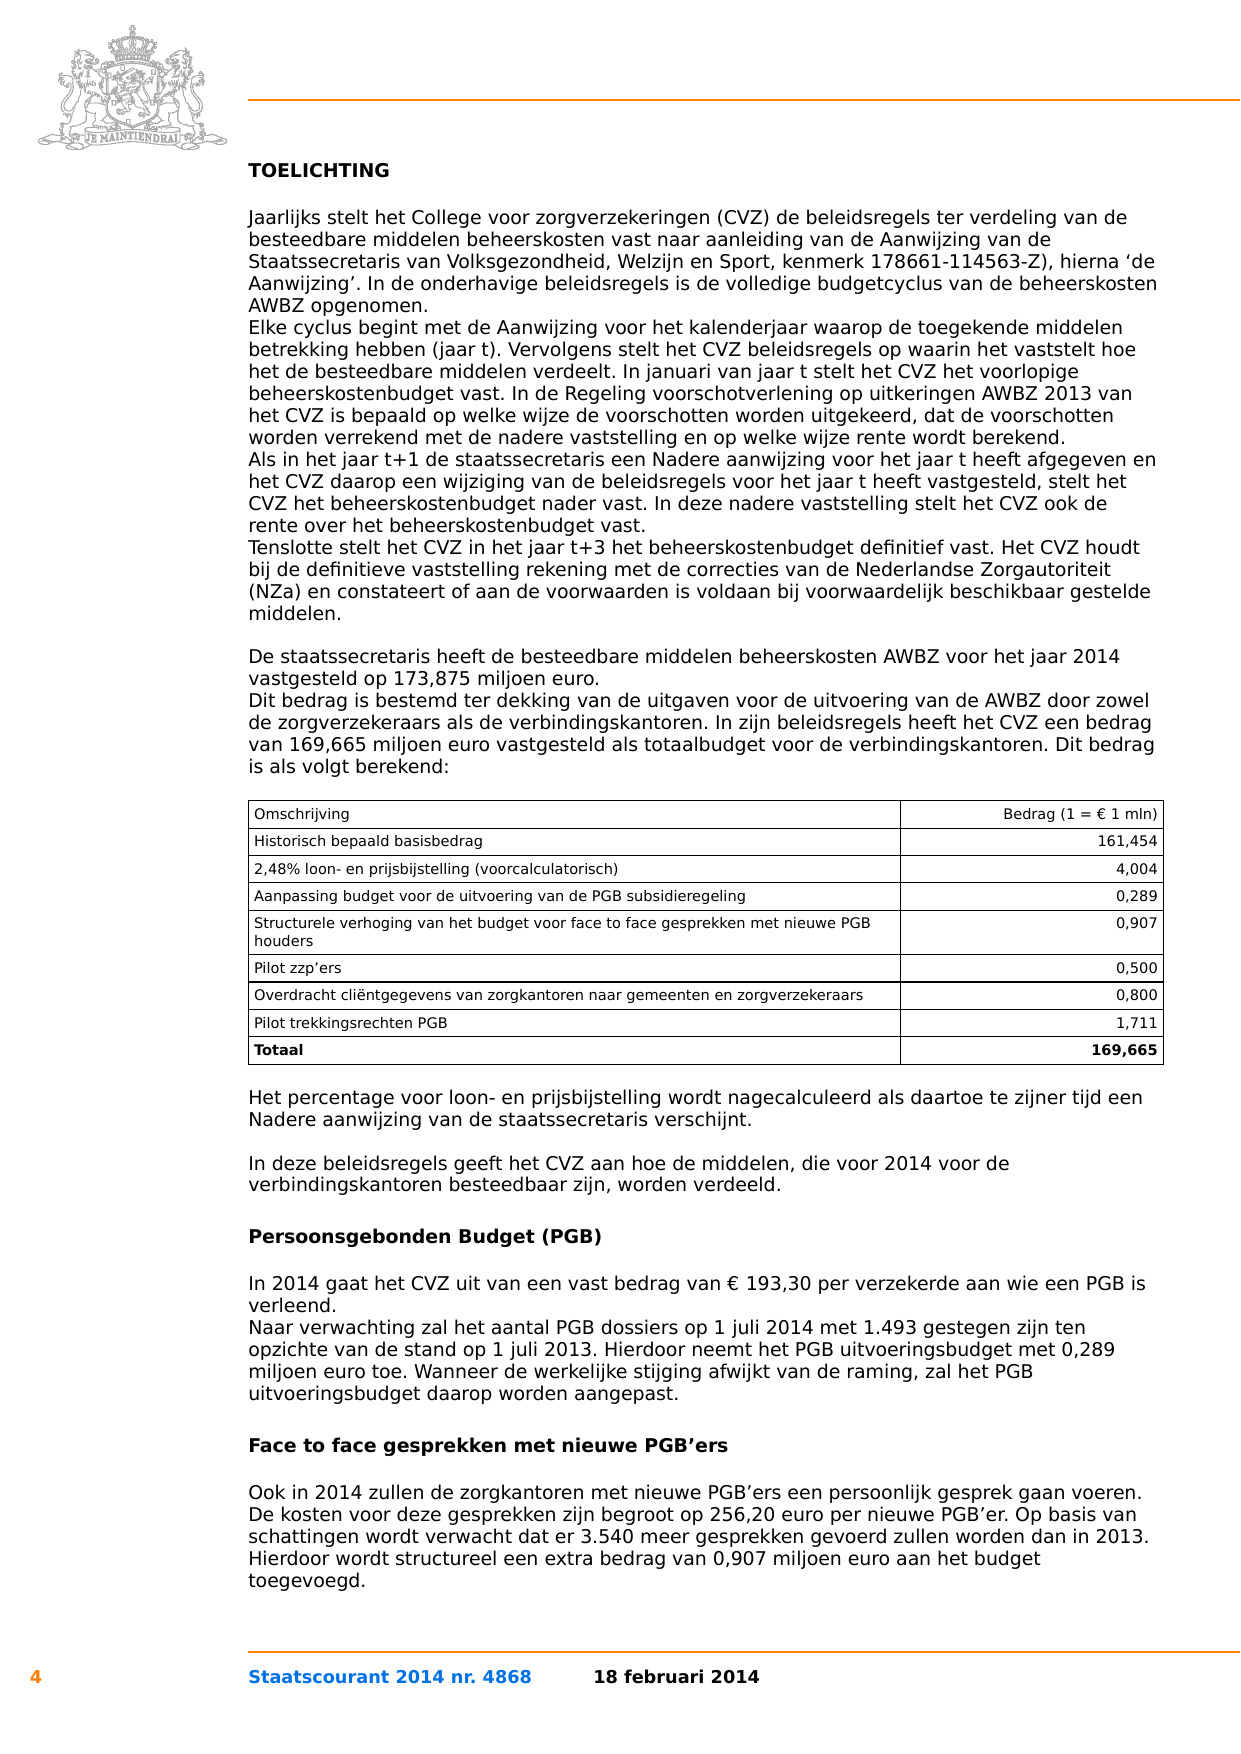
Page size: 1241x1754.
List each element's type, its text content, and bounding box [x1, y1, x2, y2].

table_cell Pilot trekkingsrechten PGB [249, 1010, 900, 1036]
text Naar verwachting zal het aantal PGB dossiers op 1 juli 2014 met 1.493 gestegen zijn ten opzichte van de stand op 1 juli 2013. Hierdoor neemt het PGB uitvoeringsbudget met 0,289 miljoen euro toe. Wanneer de werkelijke stijging afwijkt van de raming, zal het PGB uitvoeringsbudget daarop worden aangepast. [248, 1317, 1163, 1405]
table_cell Aanpassing budget voor de uitvoering van de PGB subsidieregeling [249, 883, 900, 910]
table_cell Structurele verhoging van het budget voor face to face gesprekken met nieuwe PGB houders [249, 911, 900, 954]
table_cell 169,665 [901, 1037, 1163, 1064]
text Jaarlijks stelt het College voor zorgverzekeringen (CVZ) de beleidsregels ter verdeling van de besteedbare middelen beheerskosten vast naar aanleiding van de Aanwijzing van de Staatssecretaris van Volksgezondheid, Welzijn en Sport, kenmerk 178661-114563-Z), hierna ‘de Aanwijzing’. In de onderhavige beleidsregels is de volledige budgetcyclus van de beheerskosten AWBZ opgenomen. [248, 207, 1163, 317]
table_cell Overdracht cliëntgegevens van zorgkantoren naar gemeenten en zorgverzekeraars [249, 983, 900, 1009]
text De staatssecretaris heeft de besteedbare middelen beheerskosten AWBZ voor het jaar 2014 vastgesteld op 173,875 miljoen euro. [248, 646, 1163, 690]
text In deze beleidsregels geeft het CVZ aan hoe de middelen, die voor 2014 voor de verbindingskantoren besteedbaar zijn, worden verdeeld. [248, 1152, 1163, 1196]
table_cell 1,711 [901, 1010, 1163, 1036]
table_cell Pilot zzp’ers [249, 955, 900, 981]
text Tenslotte stelt het CVZ in het jaar t+3 het beheerskostenbudget definitief vast. Het CVZ houdt bij de definitieve vaststelling rekening met de correcties van de Nederlandse Zorgautoriteit (NZa) en constateert of aan de voorwaarden is voldaan bij voorwaardelijk beschikbaar gestelde middelen. [248, 537, 1163, 624]
subtitle Face to face gesprekken met nieuwe PGB’ers [248, 1435, 1163, 1457]
table_cell 2,48% loon- en prijsbijstelling (voorcalculatorisch) [249, 856, 900, 882]
table_cell 0,289 [901, 883, 1163, 910]
text Het percentage voor loon- en prijsbijstelling wordt nagecalculeerd als daartoe te zijner tijd een Nadere aanwijzing van de staatssecretaris verschijnt. [248, 1087, 1163, 1131]
picture [38, 25, 227, 150]
table_cell 4,004 [901, 856, 1163, 882]
table_cell 0,800 [901, 983, 1163, 1009]
subtitle Persoonsgebonden Budget (PGB) [248, 1226, 1163, 1248]
table_cell 0,500 [901, 955, 1163, 981]
subtitle TOELICHTING [248, 160, 1163, 182]
text Ook in 2014 zullen de zorgkantoren met nieuwe PGB’ers een persoonlijk gesprek gaan voeren. De kosten voor deze gesprekken zijn begroot op 256,20 euro per nieuwe PGB’er. Op basis van schattingen wordt verwacht dat er 3.540 meer gesprekken gevoerd zullen worden dan in 2013. Hierdoor wordt structureel een extra bedrag van 0,907 miljoen euro aan het budget toegevoegd. [248, 1482, 1163, 1592]
table_cell 0,907 [901, 911, 1163, 954]
text Dit bedrag is bestemd ter dekking van de uitgaven voor de uitvoering van de AWBZ door zowel de zorgverzekeraars als de verbindingskantoren. In zijn beleidsregels heeft het CVZ een bedrag van 169,665 miljoen euro vastgesteld als totaalbudget voor de verbindingskantoren. Dit bedrag is als volgt berekend: [248, 690, 1163, 778]
table_header Omschrijving [249, 801, 900, 827]
text Als in het jaar t+1 de staatssecretaris een Nadere aanwijzing voor het jaar t heeft afgegeven en het CVZ daarop een wijziging van de beleidsregels voor het jaar t heeft vastgesteld, stelt het CVZ het beheerskostenbudget nader vast. In deze nadere vaststelling stelt het CVZ ook de rente over het beheerskostenbudget vast. [248, 449, 1163, 537]
text In 2014 gaat het CVZ uit van een vast bedrag van € 193,30 per verzekerde aan wie een PGB is verleend. [248, 1273, 1163, 1317]
table_cell Totaal [249, 1037, 900, 1064]
table_header Bedrag (1 = € 1 mln) [901, 801, 1163, 827]
table_cell Historisch bepaald basisbedrag [249, 829, 900, 855]
table_cell 161,454 [901, 829, 1163, 855]
text Elke cyclus begint met de Aanwijzing voor het kalenderjaar waarop de toegekende middelen betrekking hebben (jaar t). Vervolgens stelt het CVZ beleidsregels op waarin het vaststelt hoe het de besteedbare middelen verdeelt. In januari van jaar t stelt het CVZ het voorlopige beheerskostenbudget vast. In de Regeling voorschotverlening op uitkeringen AWBZ 2013 van het CVZ is bepaald op welke wijze de voorschotten worden uitgekeerd, dat de voorschotten worden verrekend met de nadere vaststelling en op welke wijze rente wordt berekend. [248, 317, 1163, 449]
